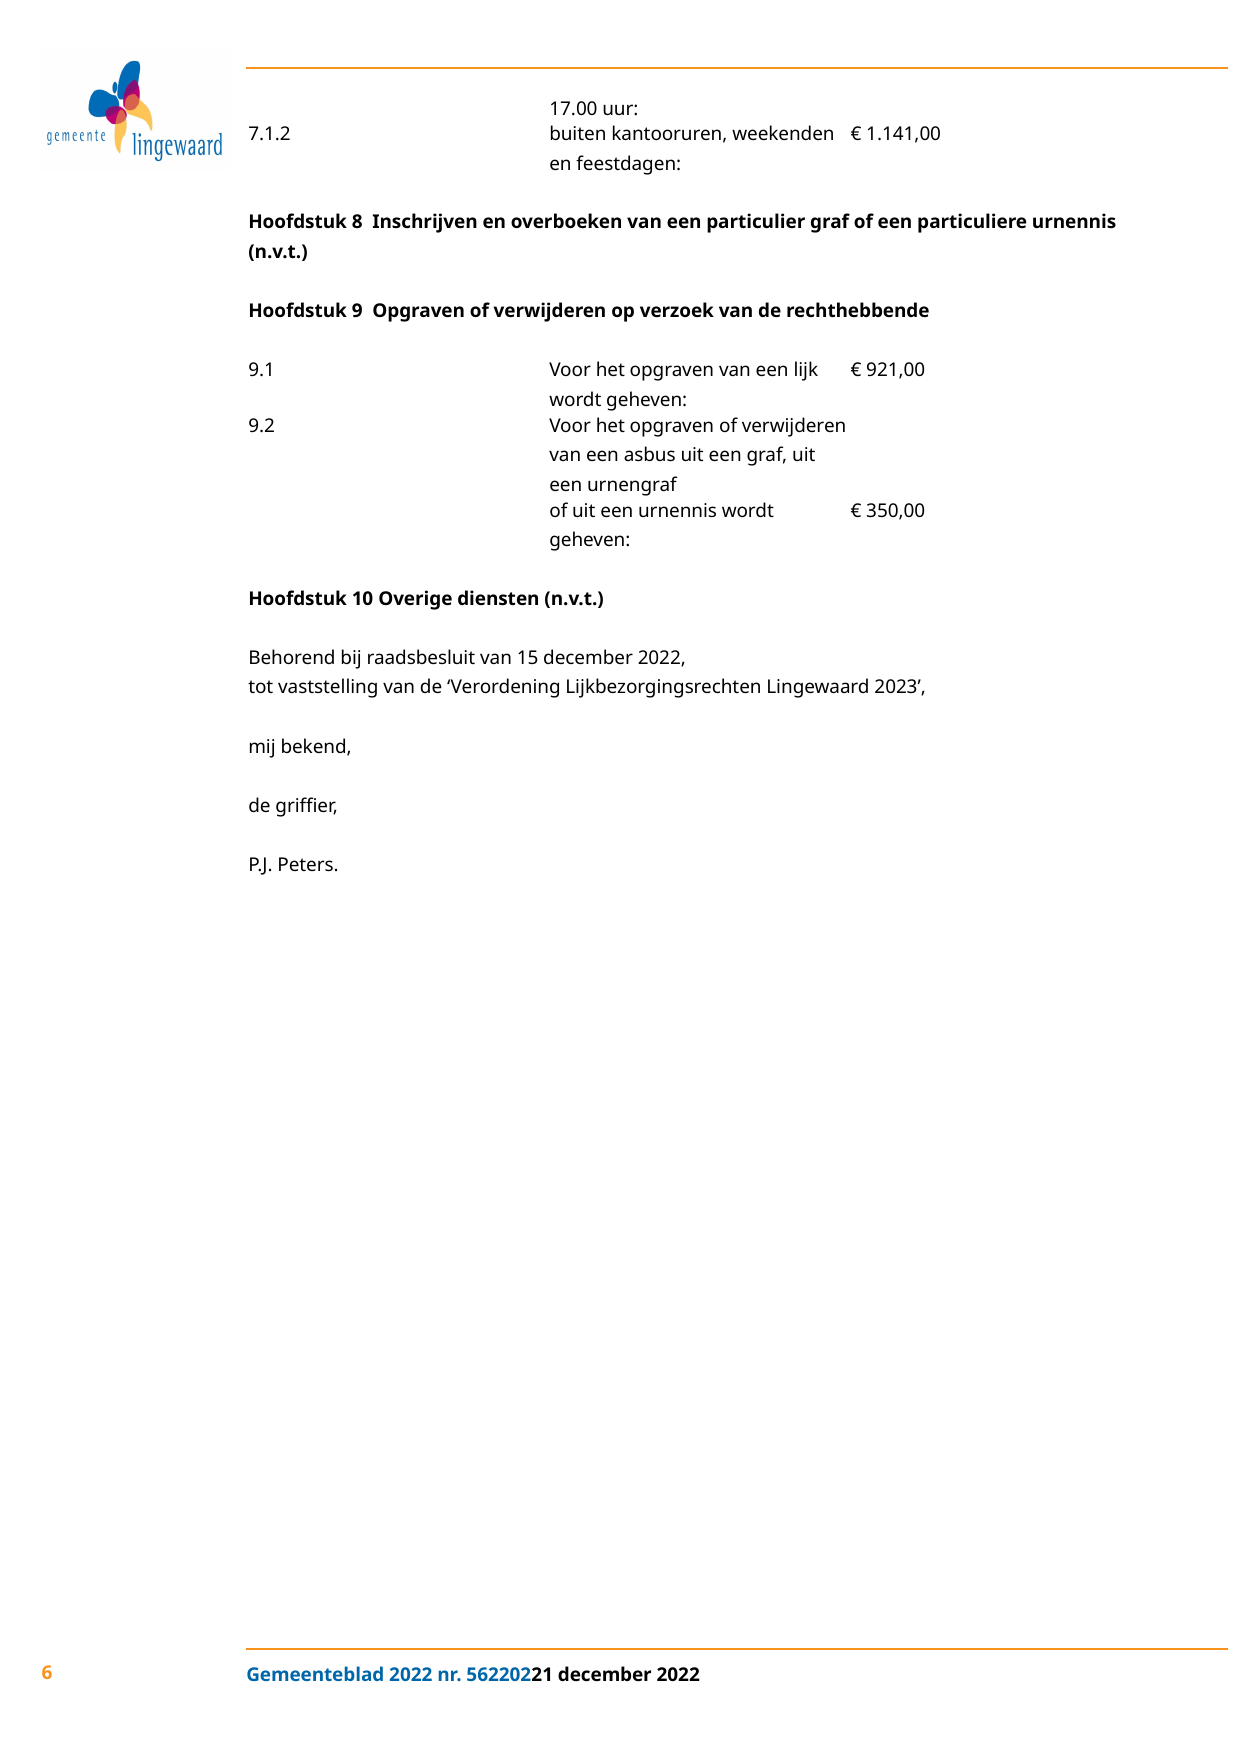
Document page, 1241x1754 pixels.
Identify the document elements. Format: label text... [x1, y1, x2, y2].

table_cell [850, 412, 1152, 497]
table_cell 17.00 uur: [549, 95, 850, 121]
table_header 9.1 [248, 357, 549, 412]
table_header Voor het opgraven van een lijk wordt geheven: [549, 357, 850, 412]
table_header € 921,00 [850, 357, 1152, 412]
text P.J. Peters. [248, 851, 1152, 877]
table_cell [248, 497, 549, 552]
table_cell [248, 95, 549, 121]
text Hoofdstuk 10 Overige diensten (n.v.t.) [248, 585, 1152, 611]
table_cell 9.2 [248, 412, 549, 497]
table_cell 7.1.2 [248, 121, 549, 176]
text de griffier, [248, 792, 1152, 818]
text tot vaststelling van de ‘Verordening Lijkbezorgingsrechten Lingewaard 2023’, [248, 674, 1152, 699]
text Hoofdstuk 8 Inschrijven en overboeken van een particulier graf of een particuliere urnennis (n.v.t.) [248, 209, 1152, 264]
table_cell of uit een urnennis wordt geheven: [549, 497, 850, 552]
picture [41, 47, 231, 172]
table_cell € 1.141,00 [850, 121, 1152, 176]
table_cell Voor het opgraven of verwijderen van een asbus uit een graf, uit een urnengraf [549, 412, 850, 497]
table_cell [850, 95, 1152, 121]
text mij bekend, [248, 733, 1152, 759]
table_cell € 350,00 [850, 497, 1152, 552]
table_cell buiten kantooruren, weekenden en feestdagen: [549, 121, 850, 176]
text Hoofdstuk 9 Opgraven of verwijderen op verzoek van de rechthebbende [248, 297, 1152, 323]
text Behorend bij raadsbesluit van 15 december 2022, [248, 644, 1152, 670]
